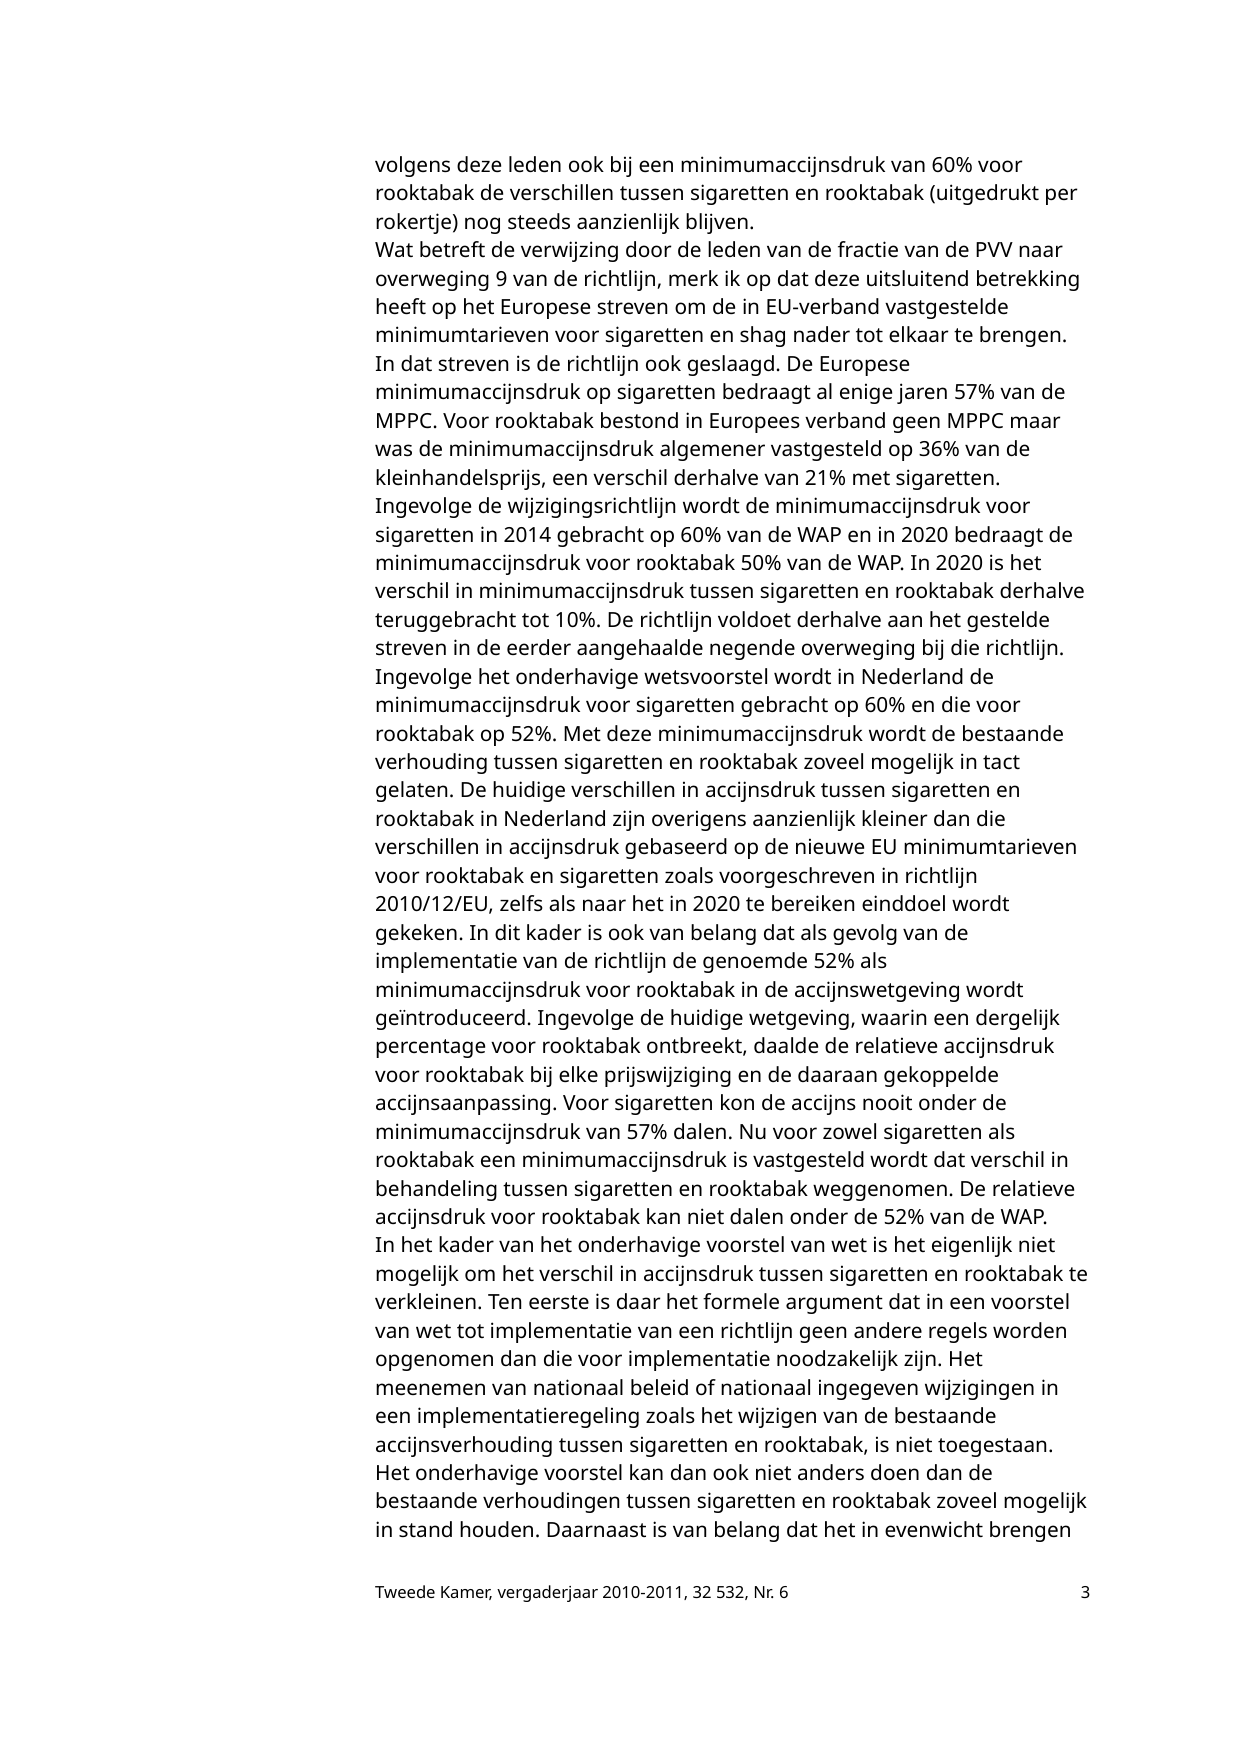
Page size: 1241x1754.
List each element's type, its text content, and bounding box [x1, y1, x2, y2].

text Wat betreft de verwijzing door de leden van de fractie van de PVV naar overweging 9 van de richtlijn, merk ik op dat deze uitsluitend betrekking heeft op het Europese streven om de in EU-verband vastgestelde minimumtarieven voor sigaretten en shag nader tot elkaar te brengen. In dat streven is de richtlijn ook geslaagd. De Europese minimumaccijnsdruk op sigaretten bedraagt al enige jaren 57% van de MPPC. Voor rooktabak bestond in Europees verband geen MPPC maar was de minimumaccijnsdruk algemener vastgesteld op 36% van de kleinhandelsprijs, een verschil derhalve van 21% met sigaretten. Ingevolge de wijzigingsrichtlijn wordt de minimumaccijnsdruk voor sigaretten in 2014 gebracht op 60% van de WAP en in 2020 bedraagt de minimumaccijnsdruk voor rooktabak 50% van de WAP. In 2020 is het verschil in minimumaccijnsdruk tussen sigaretten en rooktabak derhalve teruggebracht tot 10%. De richtlijn voldoet derhalve aan het gestelde streven in de eerder aangehaalde negende overweging bij die richtlijn. [375, 235, 1090, 662]
text volgens deze leden ook bij een minimumaccijnsdruk van 60% voor rooktabak de verschillen tussen sigaretten en rooktabak (uitgedrukt per rokertje) nog steeds aanzienlijk blijven. [375, 150, 1090, 235]
text In het kader van het onderhavige voorstel van wet is het eigenlijk niet mogelijk om het verschil in accijnsdruk tussen sigaretten en rooktabak te verkleinen. Ten eerste is daar het formele argument dat in een voorstel van wet tot implementatie van een richtlijn geen andere regels worden opgenomen dan die voor implementatie noodzakelijk zijn. Het meenemen van nationaal beleid of nationaal ingegeven wijzigingen in een implementatieregeling zoals het wijzigen van de bestaande accijnsverhouding tussen sigaretten en rooktabak, is niet toegestaan. Het onderhavige voorstel kan dan ook niet anders doen dan de bestaande verhoudingen tussen sigaretten en rooktabak zoveel mogelijk in stand houden. Daarnaast is van belang dat het in evenwicht brengen [375, 1231, 1090, 1543]
text Ingevolge het onderhavige wetsvoorstel wordt in Nederland de minimumaccijnsdruk voor sigaretten gebracht op 60% en die voor rooktabak op 52%. Met deze minimumaccijnsdruk wordt de bestaande verhouding tussen sigaretten en rooktabak zoveel mogelijk in tact gelaten. De huidige verschillen in accijnsdruk tussen sigaretten en rooktabak in Nederland zijn overigens aanzienlijk kleiner dan die verschillen in accijnsdruk gebaseerd op de nieuwe EU minimumtarieven voor rooktabak en sigaretten zoals voorgeschreven in richtlijn 2010/12/EU, zelfs als naar het in 2020 te bereiken einddoel wordt gekeken. In dit kader is ook van belang dat als gevolg van de implementatie van de richtlijn de genoemde 52% als minimumaccijnsdruk voor rooktabak in de accijnswetgeving wordt geïntroduceerd. Ingevolge de huidige wetgeving, waarin een dergelijk percentage voor rooktabak ontbreekt, daalde de relatieve accijnsdruk voor rooktabak bij elke prijswijziging en de daaraan gekoppelde accijnsaanpassing. Voor sigaretten kon de accijns nooit onder de minimumaccijnsdruk van 57% dalen. Nu voor zowel sigaretten als rooktabak een minimumaccijnsdruk is vastgesteld wordt dat verschil in behandeling tussen sigaretten en rooktabak weggenomen. De relatieve accijnsdruk voor rooktabak kan niet dalen onder de 52% van de WAP. [375, 662, 1090, 1231]
